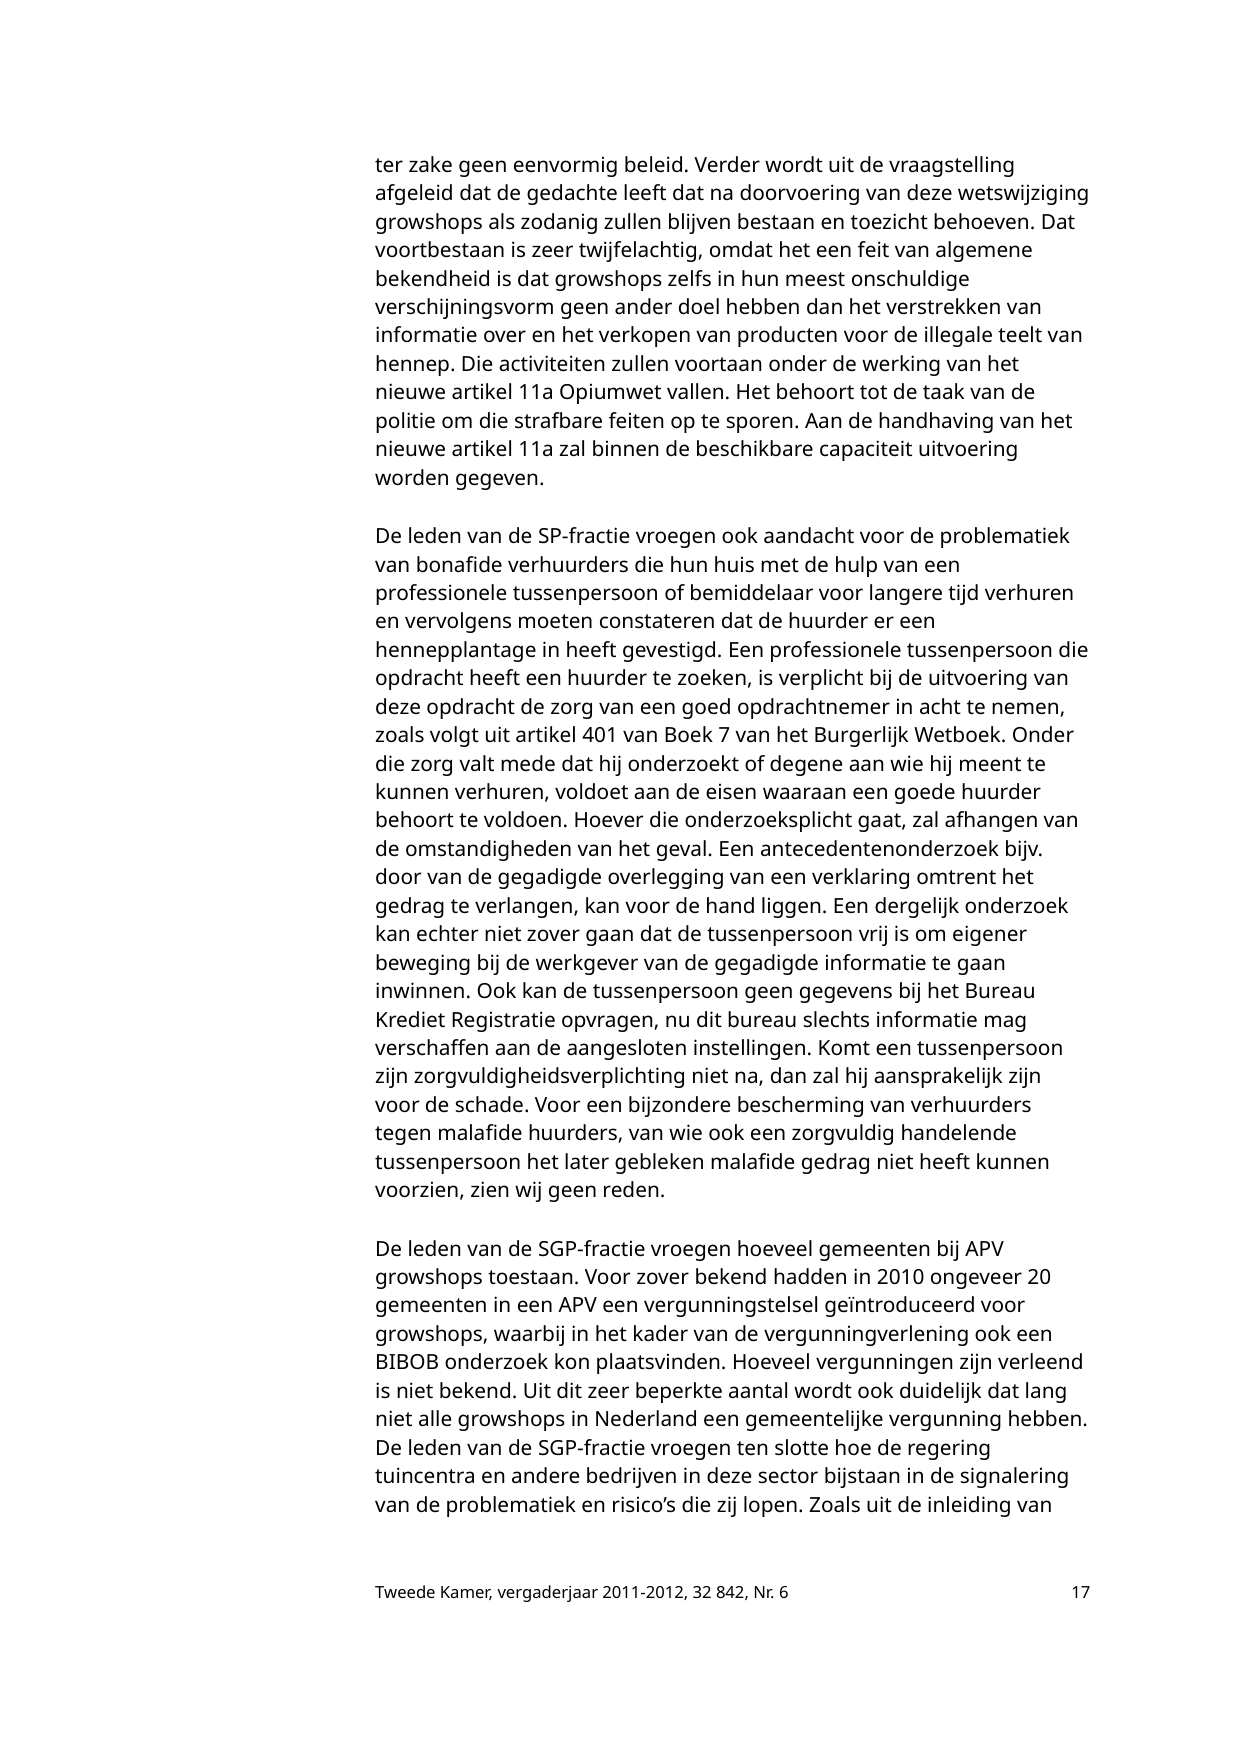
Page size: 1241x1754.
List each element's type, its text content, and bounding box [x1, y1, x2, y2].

text De leden van de SP-fractie vroegen ook aandacht voor de problematiek van bonafide verhuurders die hun huis met de hulp van een professionele tussenpersoon of bemiddelaar voor langere tijd verhuren en vervolgens moeten constateren dat de huurder er een hennepplantage in heeft gevestigd. Een professionele tussenpersoon die opdracht heeft een huurder te zoeken, is verplicht bij de uitvoering van deze opdracht de zorg van een goed opdrachtnemer in acht te nemen, zoals volgt uit artikel 401 van Boek 7 van het Burgerlijk Wetboek. Onder die zorg valt mede dat hij onderzoekt of degene aan wie hij meent te kunnen verhuren, voldoet aan de eisen waaraan een goede huurder behoort te voldoen. Hoever die onderzoeksplicht gaat, zal afhangen van de omstandigheden van het geval. Een antecedentenonderzoek bijv. door van de gegadigde overlegging van een verklaring omtrent het gedrag te verlangen, kan voor de hand liggen. Een dergelijk onderzoek kan echter niet zover gaan dat de tussenpersoon vrij is om eigener beweging bij de werkgever van de gegadigde informatie te gaan inwinnen. Ook kan de tussenpersoon geen gegevens bij het Bureau Krediet Registratie opvragen, nu dit bureau slechts informatie mag verschaffen aan de aangesloten instellingen. Komt een tussenpersoon zijn zorgvuldigheidsverplichting niet na, dan zal hij aansprakelijk zijn voor de schade. Voor een bijzondere bescherming van verhuurders tegen malafide huurders, van wie ook een zorgvuldig handelende tussenpersoon het later gebleken malafide gedrag niet heeft kunnen voorzien, zien wij geen reden. [375, 521, 1090, 1204]
text ter zake geen eenvormig beleid. Verder wordt uit de vraagstelling afgeleid dat de gedachte leeft dat na doorvoering van deze wetswijziging growshops als zodanig zullen blijven bestaan en toezicht behoeven. Dat voortbestaan is zeer twijfelachtig, omdat het een feit van algemene bekendheid is dat growshops zelfs in hun meest onschuldige verschijningsvorm geen ander doel hebben dan het verstrekken van informatie over en het verkopen van producten voor de illegale teelt van hennep. Die activiteiten zullen voortaan onder de werking van het nieuwe artikel 11a Opiumwet vallen. Het behoort tot de taak van de politie om die strafbare feiten op te sporen. Aan de handhaving van het nieuwe artikel 11a zal binnen de beschikbare capaciteit uitvoering worden gegeven. [375, 150, 1090, 491]
text De leden van de SGP-fractie vroegen hoeveel gemeenten bij APV growshops toestaan. Voor zover bekend hadden in 2010 ongeveer 20 gemeenten in een APV een vergunningstelsel geïntroduceerd voor growshops, waarbij in het kader van de vergunningverlening ook een BIBOB onderzoek kon plaatsvinden. Hoeveel vergunningen zijn verleend is niet bekend. Uit dit zeer beperkte aantal wordt ook duidelijk dat lang niet alle growshops in Nederland een gemeentelijke vergunning hebben. [375, 1234, 1090, 1433]
text De leden van de SGP-fractie vroegen ten slotte hoe de regering tuincentra en andere bedrijven in deze sector bijstaan in de signalering van de problematiek en risico’s die zij lopen. Zoals uit de inleiding van [375, 1433, 1090, 1518]
